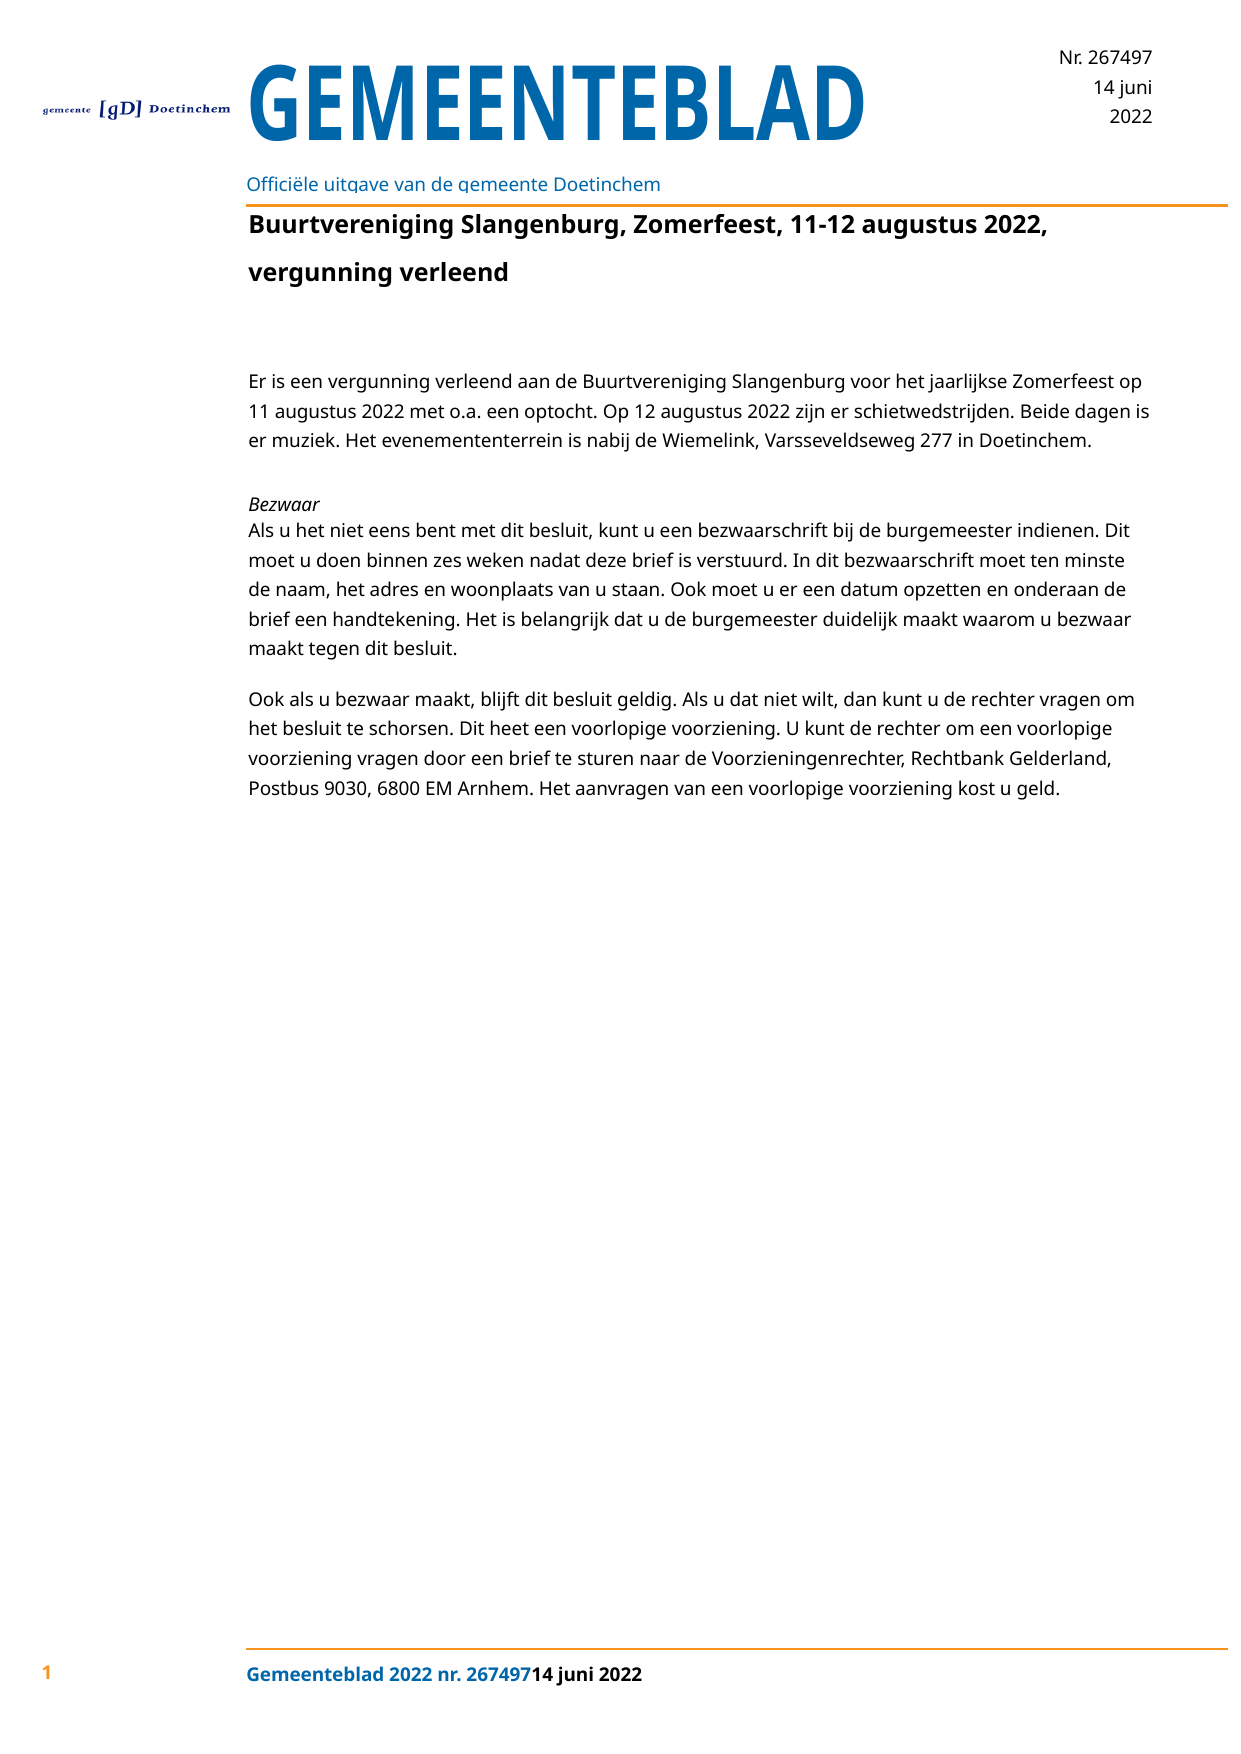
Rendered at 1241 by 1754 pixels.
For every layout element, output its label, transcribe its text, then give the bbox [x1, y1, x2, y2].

text Buurtvereniging Slangenburg, Zomerfeest, 11-12 augustus 2022, vergunning verleend [248, 207, 1152, 288]
text Bezwaar [248, 491, 1152, 517]
text Als u het niet eens bent met dit besluit, kunt u een bezwaarschrift bij de burgemeester indienen. Dit moet u doen binnen zes weken nadat deze brief is verstuurd. In dit bezwaarschrift moet ten minste de naam, het adres en woonplaats van u staan. Ook moet u er een datum opzetten en onderaan de brief een handtekening. Het is belangrijk dat u de burgemeester duidelijk maakt waarom u bezwaar maakt tegen dit besluit. [248, 517, 1152, 661]
text Er is een vergunning verleend aan de Buurtvereniging Slangenburg voor het jaarlijkse Zomerfeest op 11 augustus 2022 met o.a. een optocht. Op 12 augustus 2022 zijn er schietwedstrijden. Beide dagen is er muziek. Het evenemententerrein is nabij de Wiemelink, Varsseveldseweg 277 in Doetinchem. [248, 368, 1152, 453]
text Ook als u bezwaar maakt, blijft dit besluit geldig. Als u dat niet wilt, dan kunt u de rechter vragen om het besluit te schorsen. Dit heet een voorlopige voorziening. U kunt de rechter om een voorlopige voorziening vragen door een brief te sturen naar de Voorzieningenrechter, Rechtbank Gelderland, Postbus 9030, 6800 EM Arnhem. Het aanvragen van een voorlopige voorziening kost u geld. [248, 686, 1152, 800]
picture [41, 47, 231, 172]
